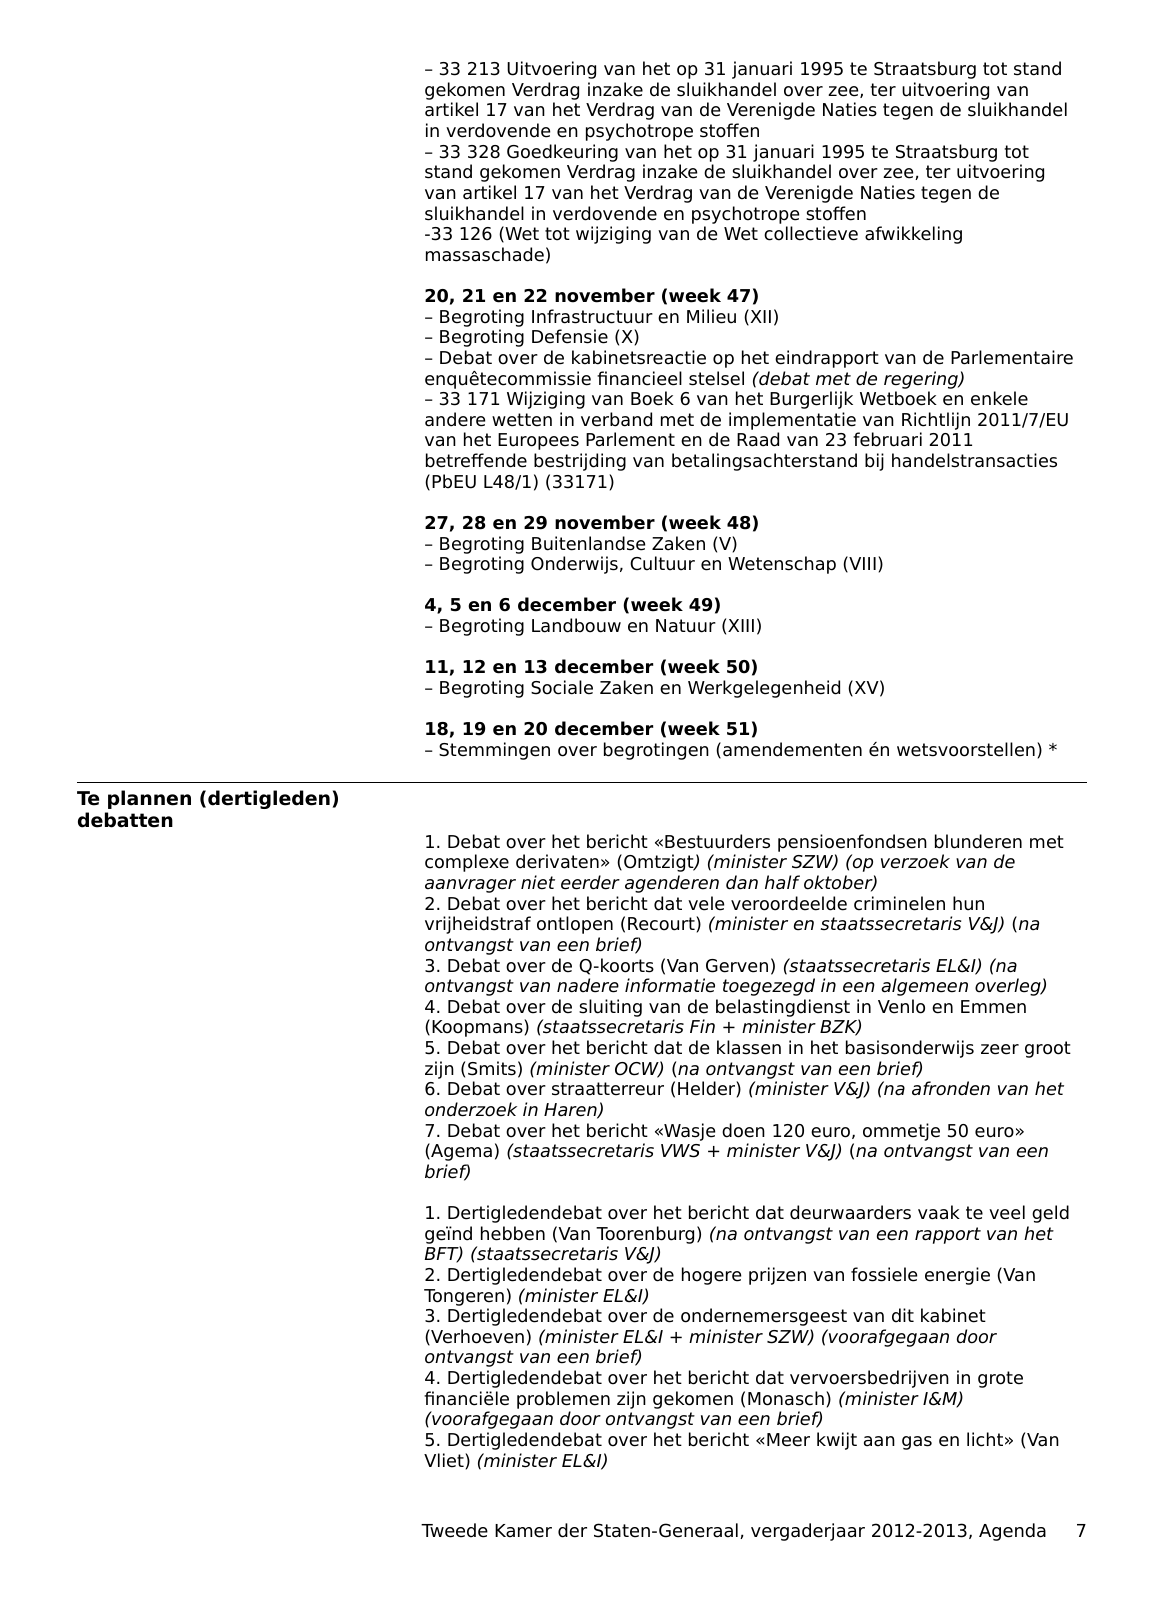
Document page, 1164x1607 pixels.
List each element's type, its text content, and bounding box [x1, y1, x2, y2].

table_cell [401, 678, 418, 698]
table_cell 11, 12 en 13 december (week 50) [418, 657, 1087, 678]
table_cell 20, 21 en 22 november (week 47) [418, 286, 1087, 307]
table_cell 1. Debat over het bericht «Bestuurders pensioenfondsen blunderen met complexe derivaten» (Omtzigt) (minister SZW) (op verzoek van de aanvrager niet eerder agenderen dan half oktober) [418, 832, 1087, 894]
table_cell [401, 59, 418, 142]
table_cell [418, 699, 1087, 719]
table_cell [77, 286, 401, 307]
table_cell [401, 575, 418, 595]
table_cell [77, 1430, 401, 1471]
table_cell [418, 265, 1087, 286]
table_cell 18, 19 en 20 december (week 51) [418, 719, 1087, 740]
table_cell [401, 894, 418, 956]
table_cell [418, 575, 1087, 595]
table_cell [401, 1306, 418, 1368]
table_cell [77, 832, 401, 894]
table_cell [401, 637, 418, 657]
table_cell [77, 997, 401, 1038]
table_cell 1. Dertigledendebat over het bericht dat deurwaarders vaak te veel geld geïnd hebben (Van Toorenburg) (na ontvangst van een rapport van het BFT) (staatssecretaris V&J) [418, 1203, 1087, 1265]
table_cell [401, 142, 418, 224]
table_cell [401, 492, 418, 513]
table_cell [401, 595, 418, 616]
table_cell 3. Dertigledendebat over de ondernemersgeest van dit kabinet (Verhoeven) (minister EL&I + minister SZW) (voorafgegaan door ontvangst van een brief) [418, 1306, 1087, 1368]
table_cell [418, 637, 1087, 657]
table_cell [77, 678, 401, 698]
table_cell 3. Debat over de Q-koorts (Van Gerven) (staatssecretaris EL&I) (na ontvangst van nadere informatie toegezegd in een algemeen overleg) [418, 956, 1087, 997]
table_cell [77, 492, 401, 513]
table_cell [401, 832, 418, 894]
table_cell [77, 699, 401, 719]
table_cell [401, 1038, 418, 1079]
table_cell [77, 657, 401, 678]
table_cell [401, 265, 418, 286]
table_cell – Begroting Sociale Zaken en Werkgelegenheid (XV) [418, 678, 1087, 698]
table_cell [401, 997, 418, 1038]
table_cell [77, 513, 401, 533]
table_cell [77, 142, 401, 224]
table_cell – 33 213 Uitvoering van het op 31 januari 1995 te Straatsburg tot stand gekomen Verdrag inzake de sluikhandel over zee, ter uitvoering van artikel 17 van het Verdrag van de Verenigde Naties tegen de sluikhandel in verdovende en psychotrope stoffen [418, 59, 1087, 142]
table_cell -33 126 (Wet tot wijziging van de Wet collectieve afwikkeling massaschade) [418, 224, 1087, 265]
table_cell [401, 1183, 418, 1203]
table_cell [77, 554, 401, 575]
table_cell [401, 554, 418, 575]
table_cell [401, 956, 418, 997]
table_cell [77, 1203, 401, 1265]
table_cell [77, 265, 401, 286]
table_cell – Begroting Onderwijs, Cultuur en Wetenschap (VIII) [418, 554, 1087, 575]
table_cell 4, 5 en 6 december (week 49) [418, 595, 1087, 616]
table_cell [401, 327, 418, 348]
table_cell [77, 348, 401, 389]
table_cell [418, 492, 1087, 513]
table_cell [401, 1203, 418, 1265]
table_cell [77, 1306, 401, 1368]
table_cell [77, 1121, 401, 1182]
table_cell 2. Debat over het bericht dat vele veroordeelde criminelen hun vrijheidstraf ontlopen (Recourt) (minister en staatssecretaris V&J) (na ontvangst van een brief) [418, 894, 1087, 956]
table_cell [77, 1265, 401, 1306]
table_cell [401, 1121, 418, 1182]
table_cell [418, 1183, 1087, 1203]
table_cell – 33 171 Wijziging van Boek 6 van het Burgerlijk Wetboek en enkele andere wetten in verband met de implementatie van Richtlijn 2011/7/EU van het Europees Parlement en de Raad van 23 februari 2011 betreffende bestrijding van betalingsachterstand bij handelstransacties (PbEU L48/1) (33171) [418, 389, 1087, 492]
table_cell [401, 699, 418, 719]
table_cell 4. Dertigledendebat over het bericht dat vervoersbedrijven in grote financiële problemen zijn gekomen (Monasch) (minister I&M) (voorafgegaan door ontvangst van een brief) [418, 1368, 1087, 1430]
table_cell [401, 719, 418, 740]
table_cell 6. Debat over straatterreur (Helder) (minister V&J) (na afronden van het onderzoek in Haren) [418, 1079, 1087, 1121]
table_cell 5. Dertigledendebat over het bericht «Meer kwijt aan gas en licht» (Van Vliet) (minister EL&I) [418, 1430, 1087, 1471]
table_cell 2. Dertigledendebat over de hogere prijzen van fossiele energie (Van Tongeren) (minister EL&I) [418, 1265, 1087, 1306]
table_header [401, 783, 418, 832]
table_cell [77, 719, 401, 740]
table_cell – Debat over de kabinetsreactie op het eindrapport van de Parlementaire enquêtecommissie financieel stelsel (debat met de regering) [418, 348, 1087, 389]
table_cell [77, 307, 401, 327]
table_cell – Begroting Buitenlandse Zaken (V) [418, 534, 1087, 554]
table_cell [77, 327, 401, 348]
table_cell – 33 328 Goedkeuring van het op 31 januari 1995 te Straatsburg tot stand gekomen Verdrag inzake de sluikhandel over zee, ter uitvoering van artikel 17 van het Verdrag van de Verenigde Naties tegen de sluikhandel in verdovende en psychotrope stoffen [418, 142, 1087, 224]
table_cell [77, 1079, 401, 1121]
table_cell [77, 575, 401, 595]
table_cell [77, 1368, 401, 1430]
table_cell [77, 616, 401, 637]
table_cell [77, 59, 401, 142]
table_cell [77, 894, 401, 956]
table_cell [77, 534, 401, 554]
table_cell – Begroting Defensie (X) [418, 327, 1087, 348]
table_cell 27, 28 en 29 november (week 48) [418, 513, 1087, 533]
table_cell [77, 389, 401, 492]
table_cell [401, 534, 418, 554]
table_cell 4. Debat over de sluiting van de belastingdienst in Venlo en Emmen (Koopmans) (staatssecretaris Fin + minister BZK) [418, 997, 1087, 1038]
table_cell 7. Debat over het bericht «Wasje doen 120 euro, ommetje 50 euro» (Agema) (staatssecretaris VWS + minister V&J) (na ontvangst van een brief) [418, 1121, 1087, 1182]
table_cell – Begroting Infrastructuur en Milieu (XII) [418, 307, 1087, 327]
table_cell [77, 1183, 401, 1203]
table_cell [401, 389, 418, 492]
table_cell [401, 286, 418, 307]
table_cell [401, 1079, 418, 1121]
table_header [418, 783, 1087, 832]
table_cell [77, 956, 401, 997]
table_cell 5. Debat over het bericht dat de klassen in het basisonderwijs zeer groot zijn (Smits) (minister OCW) (na ontvangst van een brief) [418, 1038, 1087, 1079]
table_cell [401, 1368, 418, 1430]
table_cell [401, 1430, 418, 1471]
table_cell – Stemmingen over begrotingen (amendementen én wetsvoorstellen) * [418, 740, 1087, 760]
table_cell [77, 224, 401, 265]
table_cell [401, 1265, 418, 1306]
table_cell [401, 513, 418, 533]
table_header Te plannen (dertigleden) debatten [77, 783, 401, 832]
table_cell [401, 657, 418, 678]
table_cell [77, 1038, 401, 1079]
table_cell [401, 224, 418, 265]
table_cell [77, 595, 401, 616]
table_cell [401, 307, 418, 327]
table_cell [77, 740, 401, 760]
table_cell [401, 740, 418, 760]
table_cell [401, 348, 418, 389]
table_cell – Begroting Landbouw en Natuur (XIII) [418, 616, 1087, 637]
table_cell [77, 637, 401, 657]
table_cell [401, 616, 418, 637]
